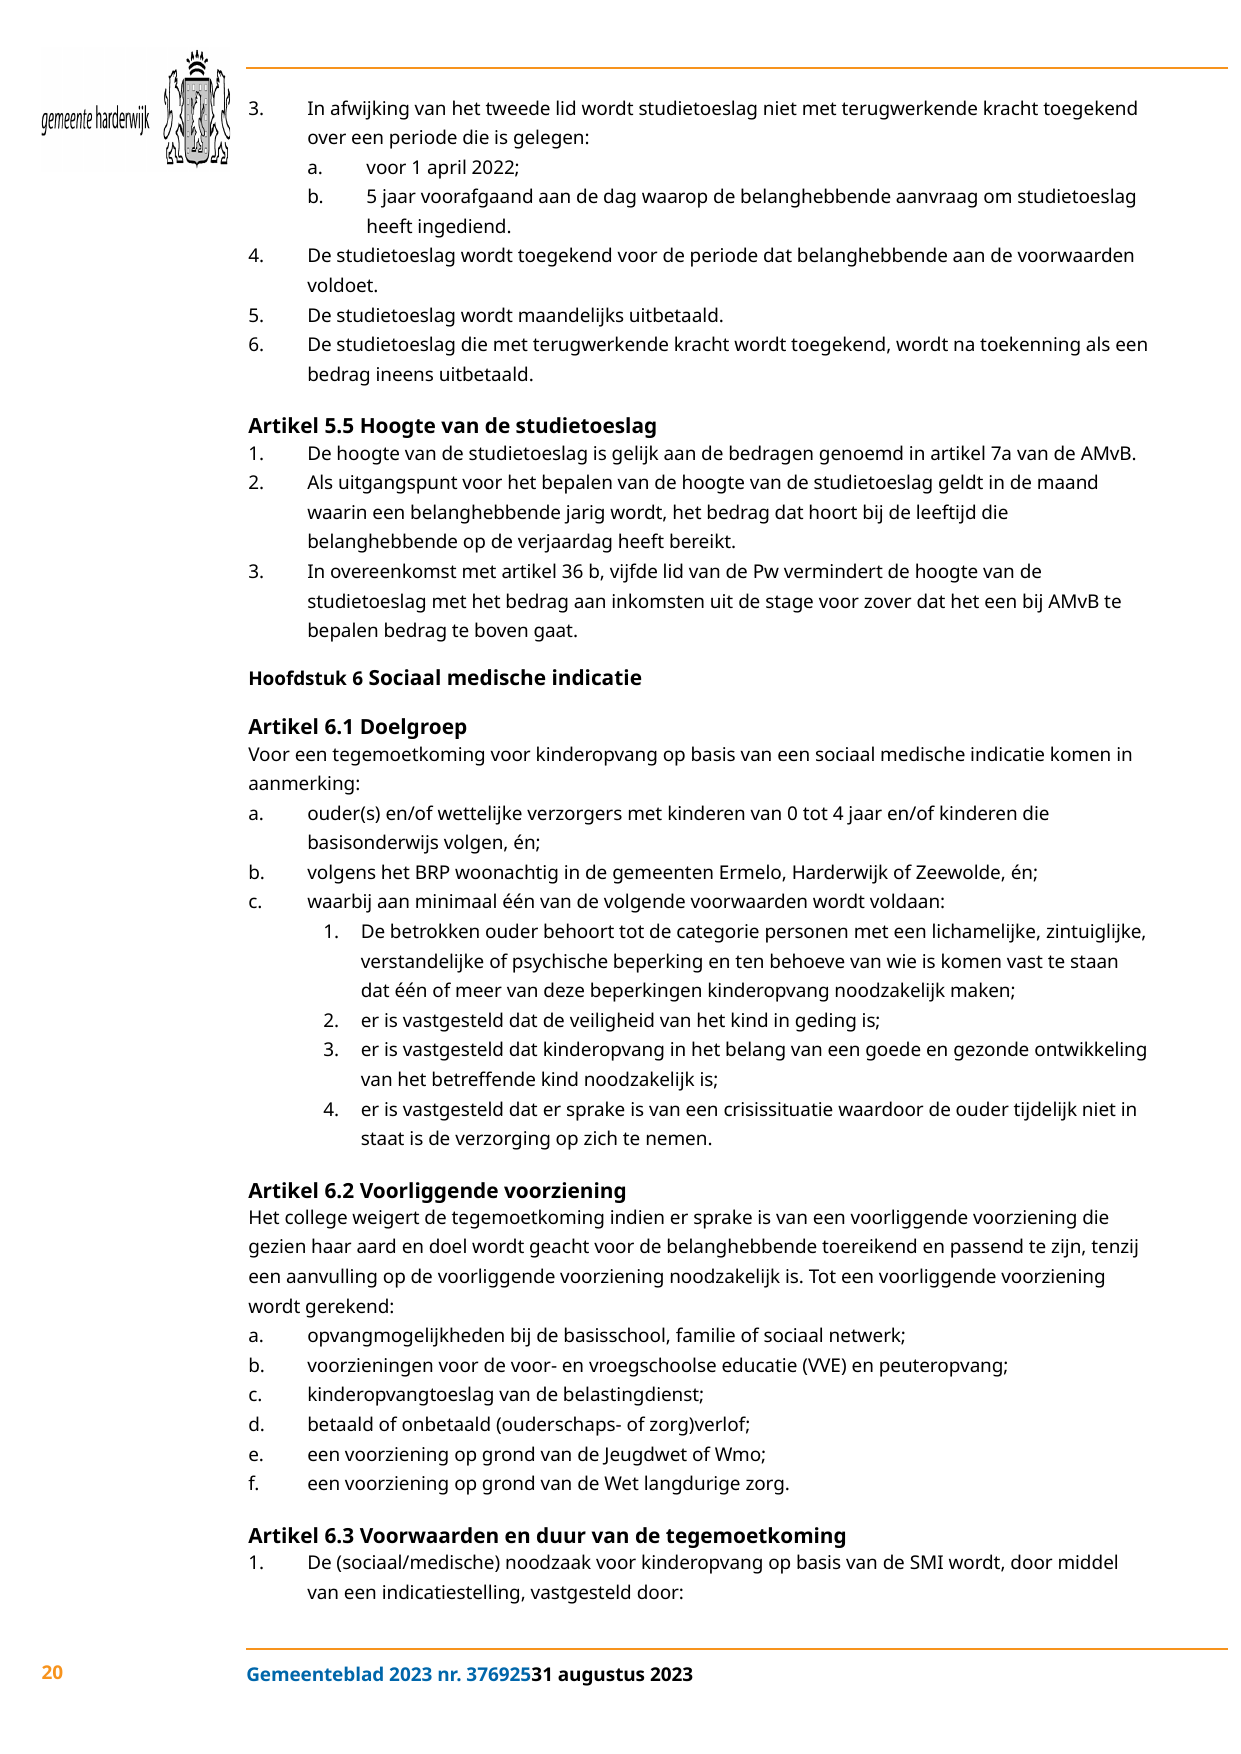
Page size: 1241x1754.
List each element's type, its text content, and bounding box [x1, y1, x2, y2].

list In afwijking van het tweede lid wordt studietoeslag niet met terugwerkende kracht toegekend over een periode die is gelegen: [248, 95, 1152, 150]
list er is vastgesteld dat kinderopvang in het belang van een goede en gezonde ontwikkeling van het betreffende kind noodzakelijk is; [323, 1037, 1152, 1092]
list De betrokken ouder behoort tot de categorie personen met een lichamelijke, zintuiglijke, verstandelijke of psychische beperking en ten behoeve van wie is komen vast te staan dat één of meer van deze beperkingen kinderopvang noodzakelijk maken; [323, 918, 1152, 1003]
list opvangmogelijkheden bij de basisschool, familie of sociaal netwerk; [248, 1322, 1152, 1348]
list De studietoeslag wordt maandelijks uitbetaald. [248, 302, 1152, 328]
list De studietoeslag wordt toegekend voor de periode dat belanghebbende aan de voorwaarden voldoet. [248, 243, 1152, 298]
text Artikel 5.5 Hoogte van de studietoeslag [248, 411, 1152, 440]
list kinderopvangtoeslag van de belastingdienst; [248, 1382, 1152, 1407]
list er is vastgesteld dat er sprake is van een crisissituatie waardoor de ouder tijdelijk niet in staat is de verzorging op zich te nemen. [323, 1096, 1152, 1151]
list een voorziening op grond van de Jeugdwet of Wmo; [248, 1441, 1152, 1467]
list er is vastgesteld dat de veiligheid van het kind in geding is; [323, 1007, 1152, 1033]
text Artikel 6.3 Voorwaarden en duur van de tegemoetkoming [248, 1521, 1152, 1549]
list voorzieningen voor de voor- en vroegschoolse educatie (VVE) en peuteropvang; [248, 1352, 1152, 1378]
text Artikel 6.1 Doelgroep [248, 712, 1152, 741]
list een voorziening op grond van de Wet langdurige zorg. [248, 1470, 1152, 1496]
list Als uitgangspunt voor het bepalen van de hoogte van de studietoeslag geldt in de maand waarin een belanghebbende jarig wordt, het bedrag dat hoort bij de leeftijd die belanghebbende op de verjaardag heeft bereikt. [248, 469, 1152, 554]
list waarbij aan minimaal één van de volgende voorwaarden wordt voldaan: [248, 889, 1152, 914]
list betaald of onbetaald (ouderschaps- of zorg)verlof; [248, 1411, 1152, 1437]
text Het college weigert de tegemoetkoming indien er sprake is van een voorliggende voorziening die gezien haar aard en doel wordt geacht voor de belanghebbende toereikend en passend te zijn, tenzij een aanvulling op de voorliggende voorziening noodzakelijk is. Tot een voorliggende voorziening wordt gerekend: [248, 1204, 1152, 1319]
text Hoofdstuk 6 Sociaal medische indicatie [248, 663, 1152, 691]
picture [41, 47, 231, 172]
list De (sociaal/medische) noodzaak voor kinderopvang op basis van de SMI wordt, door middel van een indicatiestelling, vastgesteld door: [248, 1549, 1152, 1604]
list De studietoeslag die met terugwerkende kracht wordt toegekend, wordt na toekenning als een bedrag ineens uitbetaald. [248, 331, 1152, 387]
text Artikel 6.2 Voorliggende voorziening [248, 1176, 1152, 1204]
list De hoogte van de studietoeslag is gelijk aan de bedragen genoemd in artikel 7a van de AMvB. [248, 440, 1152, 466]
list volgens het BRP woonachtig in de gemeenten Ermelo, Harderwijk of Zeewolde, én; [248, 859, 1152, 885]
list voor 1 april 2022; [307, 154, 1152, 180]
text Voor een tegemoetkoming voor kinderopvang op basis van een sociaal medische indicatie komen in aanmerking: [248, 741, 1152, 796]
list ouder(s) en/of wettelijke verzorgers met kinderen van 0 tot 4 jaar en/of kinderen die basisonderwijs volgen, én; [248, 800, 1152, 855]
list 5 jaar voorafgaand aan de dag waarop de belanghebbende aanvraag om studietoeslag heeft ingediend. [307, 183, 1152, 239]
list In overeenkomst met artikel 36 b, vijfde lid van de Pw vermindert de hoogte van de studietoeslag met het bedrag aan inkomsten uit de stage voor zover dat het een bij AMvB te bepalen bedrag te boven gaat. [248, 558, 1152, 643]
